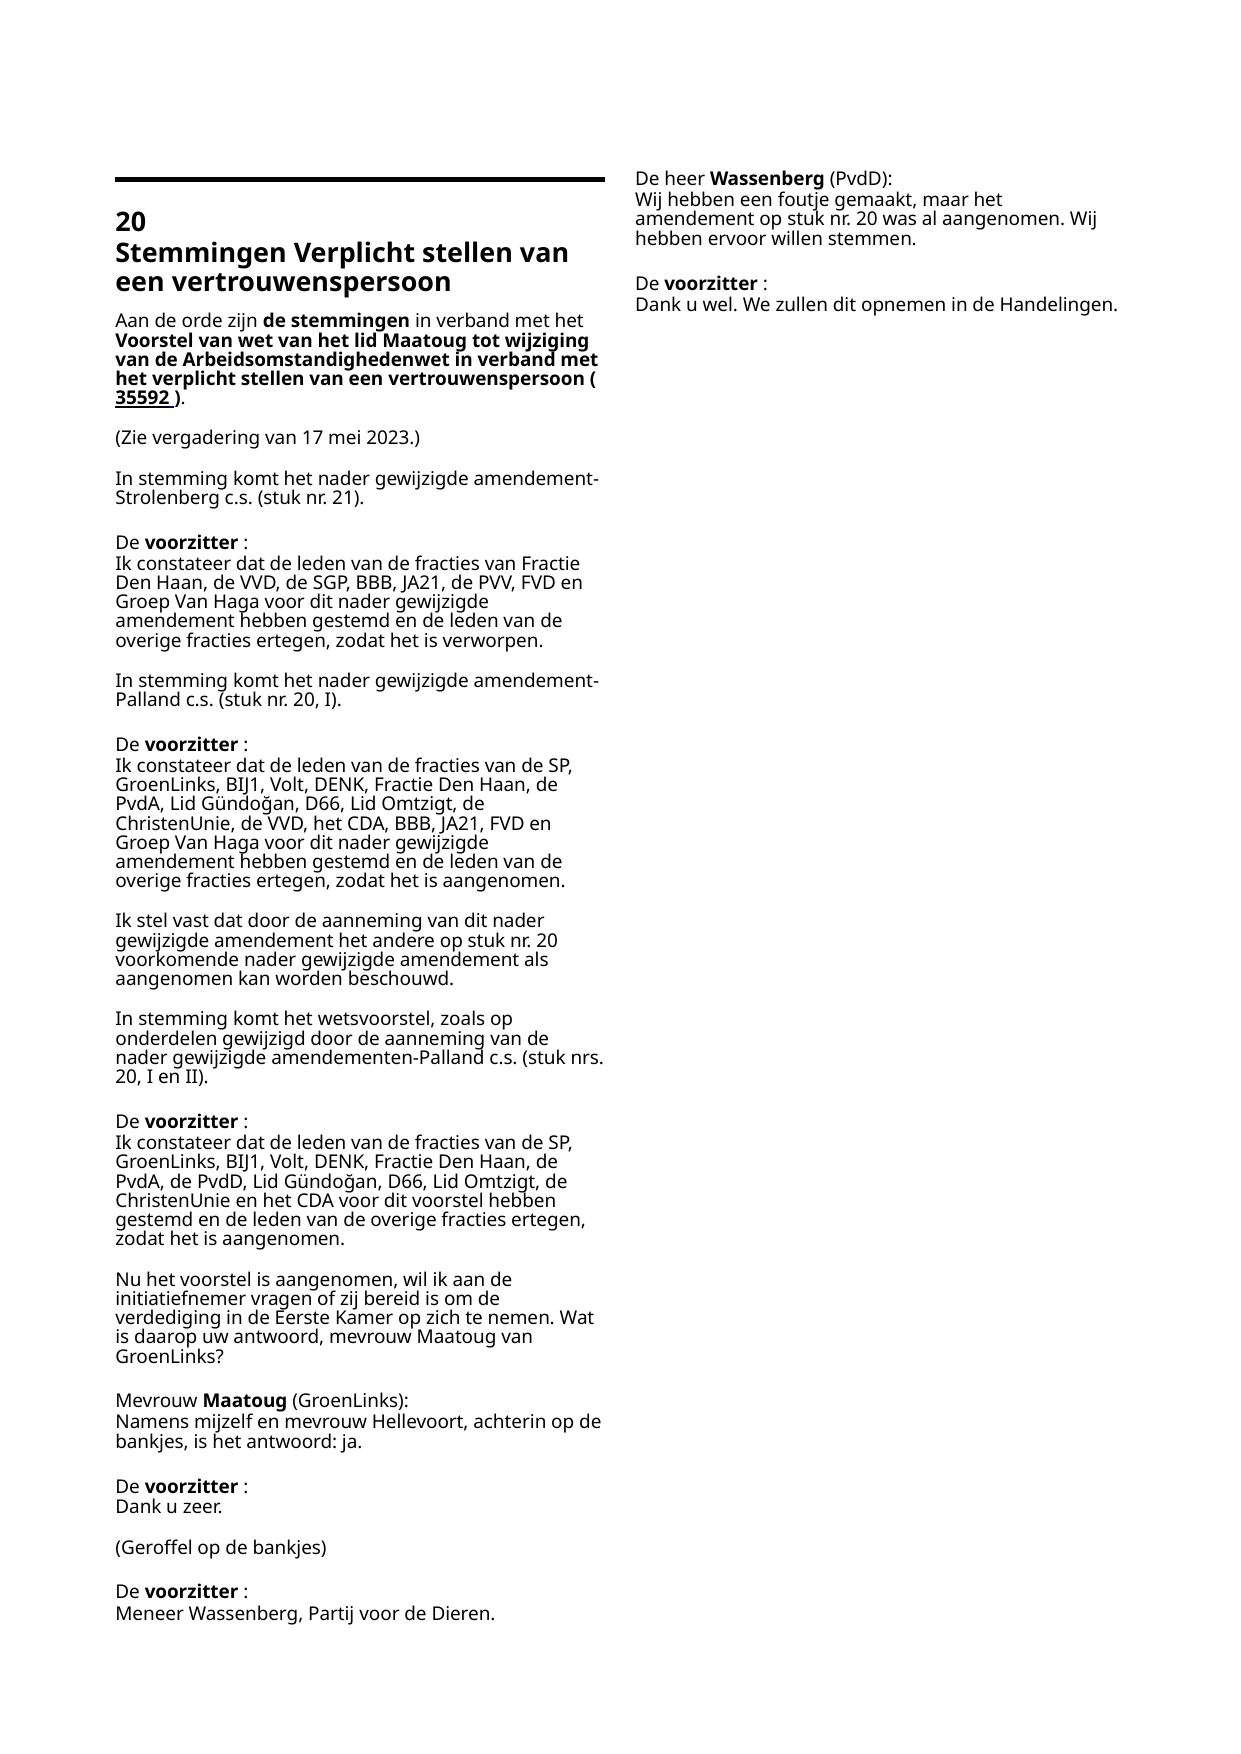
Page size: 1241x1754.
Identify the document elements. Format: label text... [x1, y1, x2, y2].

text Aan de orde zijn de stemmingen in verband met het Voorstel van wet van het lid Maatoug tot wijziging van de Arbeidsomstandighedenwet in verband met het verplicht stellen van een vertrouwenspersoon ( 35592 ). [115, 312, 605, 409]
text Mevrouw Maatoug (GroenLinks): [115, 1388, 605, 1413]
text Ik constateer dat de leden van de fracties van Fractie Den Haan, de VVD, de SGP, BBB, JA21, de PVV, FVD en Groep Van Haga voor dit nader gewijzigde amendement hebben gestemd en de leden van de overige fracties ertegen, zodat het is verworpen. [115, 554, 605, 651]
text In stemming komt het nader gewijzigde amendement-Palland c.s. (stuk nr. 20, I). [115, 672, 605, 710]
text Stemmingen Verplicht stellen van een vertrouwenspersoon [115, 239, 605, 312]
text De voorzitter : [115, 731, 605, 757]
text (Geroffel op de bankjes) [115, 1539, 605, 1558]
text De heer Wassenberg (PvdD): [635, 165, 1125, 191]
text Ik constateer dat de leden van de fracties van de SP, GroenLinks, BIJ1, Volt, DENK, Fractie Den Haan, de PvdA, Lid Gündoğan, D66, Lid Omtzigt, de ChristenUnie, de VVD, het CDA, BBB, JA21, FVD en Groep Van Haga voor dit nader gewijzigde amendement hebben gestemd en de leden van de overige fracties ertegen, zodat het is aangenomen. [115, 757, 605, 892]
text Namens mijzelf en mevrouw Hellevoort, achterin op de bankjes, is het antwoord: ja. [115, 1413, 605, 1452]
text De voorzitter : [115, 1108, 605, 1134]
text (Zie vergadering van 17 mei 2023.) [115, 429, 605, 449]
text De voorzitter : [635, 270, 1125, 296]
text De voorzitter : [115, 1473, 605, 1498]
text Meneer Wassenberg, Partij voor de Dieren. [115, 1604, 605, 1624]
text Ik stel vast dat door de aanneming van dit nader gewijzigde amendement het andere op stuk nr. 20 voorkomende nader gewijzigde amendement als aangenomen kan worden beschouwd. [115, 912, 605, 989]
text Dank u zeer. [115, 1498, 605, 1518]
text 20 [115, 203, 605, 239]
text Ik constateer dat de leden van de fracties van de SP, GroenLinks, BIJ1, Volt, DENK, Fractie Den Haan, de PvdA, de PvdD, Lid Gündoğan, D66, Lid Omtzigt, de ChristenUnie en het CDA voor dit voorstel hebben gestemd en de leden van de overige fracties ertegen, zodat het is aangenomen. [115, 1134, 605, 1250]
text In stemming komt het nader gewijzigde amendement-Strolenberg c.s. (stuk nr. 21). [115, 469, 605, 508]
text De voorzitter : [115, 529, 605, 554]
text Wij hebben een foutje gemaakt, maar het amendement op stuk nr. 20 was al aangenomen. Wij hebben ervoor willen stemmen. [635, 191, 1125, 249]
text Nu het voorstel is aangenomen, wil ik aan de initiatiefnemer vragen of zij bereid is om de verdediging in de Eerste Kamer op zich te nemen. Wat is daarop uw antwoord, mevrouw Maatoug van GroenLinks? [115, 1271, 605, 1367]
text In stemming komt het wetsvoorstel, zoals op onderdelen gewijzigd door de aanneming van de nader gewijzigde amendementen-Palland c.s. (stuk nrs. 20, I en II). [115, 1010, 605, 1087]
text De voorzitter : [115, 1579, 605, 1604]
text Dank u wel. We zullen dit opnemen in de Handelingen. [635, 296, 1125, 315]
